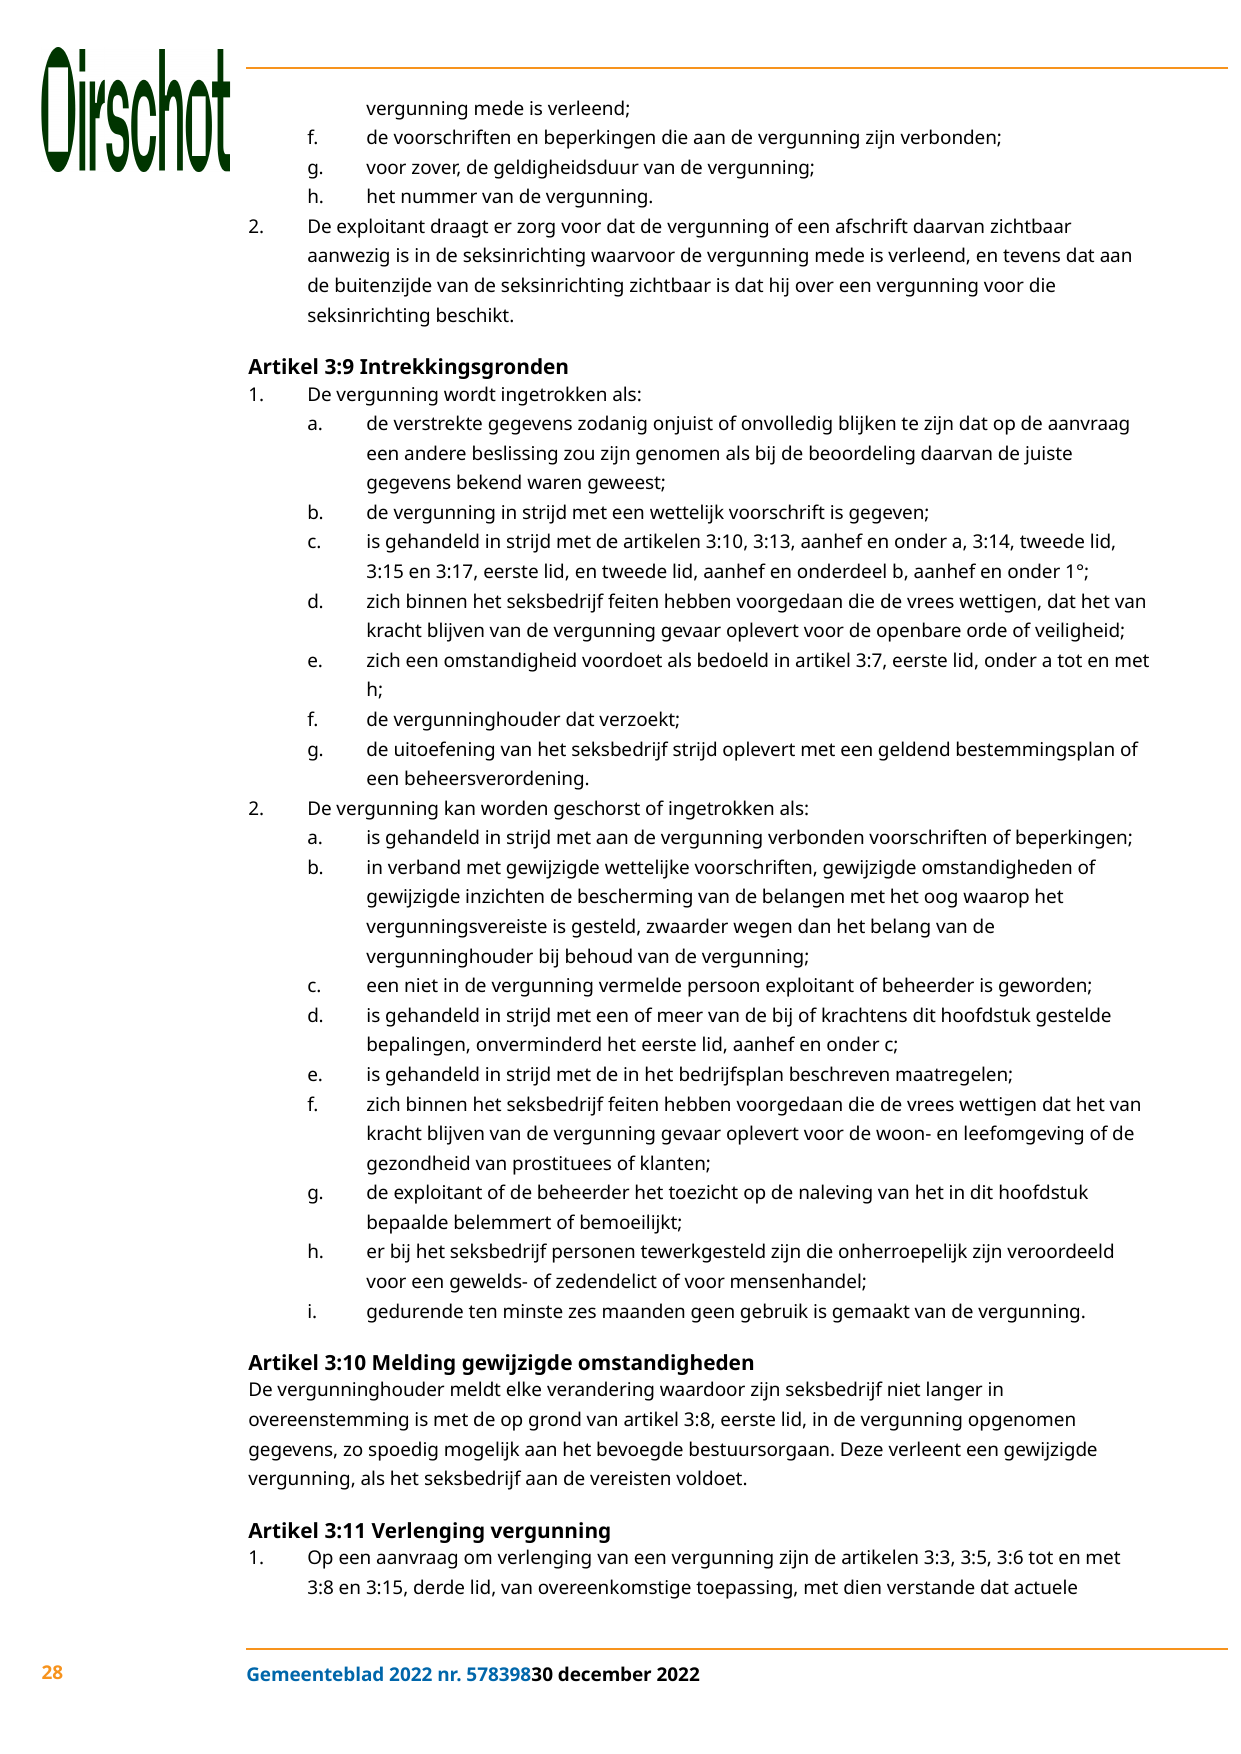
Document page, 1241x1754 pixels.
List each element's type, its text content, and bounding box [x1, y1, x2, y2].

list de vergunninghouder dat verzoekt; [307, 706, 1152, 732]
text Artikel 3:9 Intrekkingsgronden [248, 352, 1152, 381]
picture [41, 47, 231, 172]
text Artikel 3:11 Verlenging vergunning [248, 1516, 1152, 1544]
list zich binnen het seksbedrijf feiten hebben voorgedaan die de vrees wettigen, dat het van kracht blijven van de vergunning gevaar oplevert voor de openbare orde of veiligheid; [307, 588, 1152, 643]
text De vergunninghouder meldt elke verandering waardoor zijn seksbedrijf niet langer in overeenstemming is met de op grond van artikel 3:8, eerste lid, in de vergunning opgenomen gegevens, zo spoedig mogelijk aan het bevoegde bestuursorgaan. Deze verleent een gewijzigde vergunning, als het seksbedrijf aan de vereisten voldoet. [248, 1377, 1152, 1491]
list de exploitant of de beheerder het toezicht op de naleving van het in dit hoofdstuk bepaalde belemmert of bemoeilijkt; [307, 1179, 1152, 1235]
list in verband met gewijzigde wettelijke voorschriften, gewijzigde omstandigheden of gewijzigde inzichten de bescherming van de belangen met het oog waarop het vergunningsvereiste is gesteld, zwaarder wegen dan het belang van de vergunninghouder bij behoud van de vergunning; [307, 854, 1152, 968]
list de uitoefening van het seksbedrijf strijd oplevert met een geldend bestemmingsplan of een beheersverordening. [307, 736, 1152, 791]
list gedurende ten minste zes maanden geen gebruik is gemaakt van de vergunning. [307, 1298, 1152, 1323]
list De exploitant draagt er zorg voor dat de vergunning of een afschrift daarvan zichtbaar aanwezig is in de seksinrichting waarvoor de vergunning mede is verleend, en tevens dat aan de buitenzijde van de seksinrichting zichtbaar is dat hij over een vergunning voor die seksinrichting beschikt. [248, 213, 1152, 328]
list zich een omstandigheid voordoet als bedoeld in artikel 3:7, eerste lid, onder a tot en met h; [307, 647, 1152, 702]
list is gehandeld in strijd met aan de vergunning verbonden voorschriften of beperkingen; [307, 824, 1152, 850]
text Artikel 3:10 Melding gewijzigde omstandigheden [248, 1348, 1152, 1377]
list De vergunning wordt ingetrokken als: [248, 381, 1152, 406]
list de verstrekte gegevens zodanig onjuist of onvolledig blijken te zijn dat op de aanvraag een andere beslissing zou zijn genomen als bij de beoordeling daarvan de juiste gegevens bekend waren geweest; [307, 410, 1152, 495]
list voor zover, de geldigheidsduur van de vergunning; [307, 154, 1152, 180]
list zich binnen het seksbedrijf feiten hebben voorgedaan die de vrees wettigen dat het van kracht blijven van de vergunning gevaar oplevert voor de woon- en leefomgeving of de gezondheid van prostituees of klanten; [307, 1091, 1152, 1176]
list er bij het seksbedrijf personen tewerkgesteld zijn die onherroepelijk zijn veroordeeld voor een gewelds- of zedendelict of voor mensenhandel; [307, 1239, 1152, 1294]
list De vergunning kan worden geschorst of ingetrokken als: [248, 795, 1152, 821]
list de vergunning in strijd met een wettelijk voorschrift is gegeven; [307, 499, 1152, 525]
list het nummer van de vergunning. [307, 183, 1152, 209]
list de voorschriften en beperkingen die aan de vergunning zijn verbonden; [307, 124, 1152, 150]
list Op een aanvraag om verlenging van een vergunning zijn de artikelen 3:3, 3:5, 3:6 tot en met 3:8 en 3:15, derde lid, van overeenkomstige toepassing, met dien verstande dat actuele [248, 1544, 1152, 1599]
list is gehandeld in strijd met de artikelen 3:10, 3:13, aanhef en onder a, 3:14, tweede lid, 3:15 en 3:17, eerste lid, en tweede lid, aanhef en onderdeel b, aanhef en onder 1°; [307, 529, 1152, 584]
list een niet in de vergunning vermelde persoon exploitant of beheerder is geworden; [307, 972, 1152, 998]
list is gehandeld in strijd met de in het bedrijfsplan beschreven maatregelen; [307, 1061, 1152, 1087]
list vergunning mede is verleend; [307, 95, 1152, 121]
list is gehandeld in strijd met een of meer van de bij of krachtens dit hoofdstuk gestelde bepalingen, onverminderd het eerste lid, aanhef en onder c; [307, 1002, 1152, 1057]
